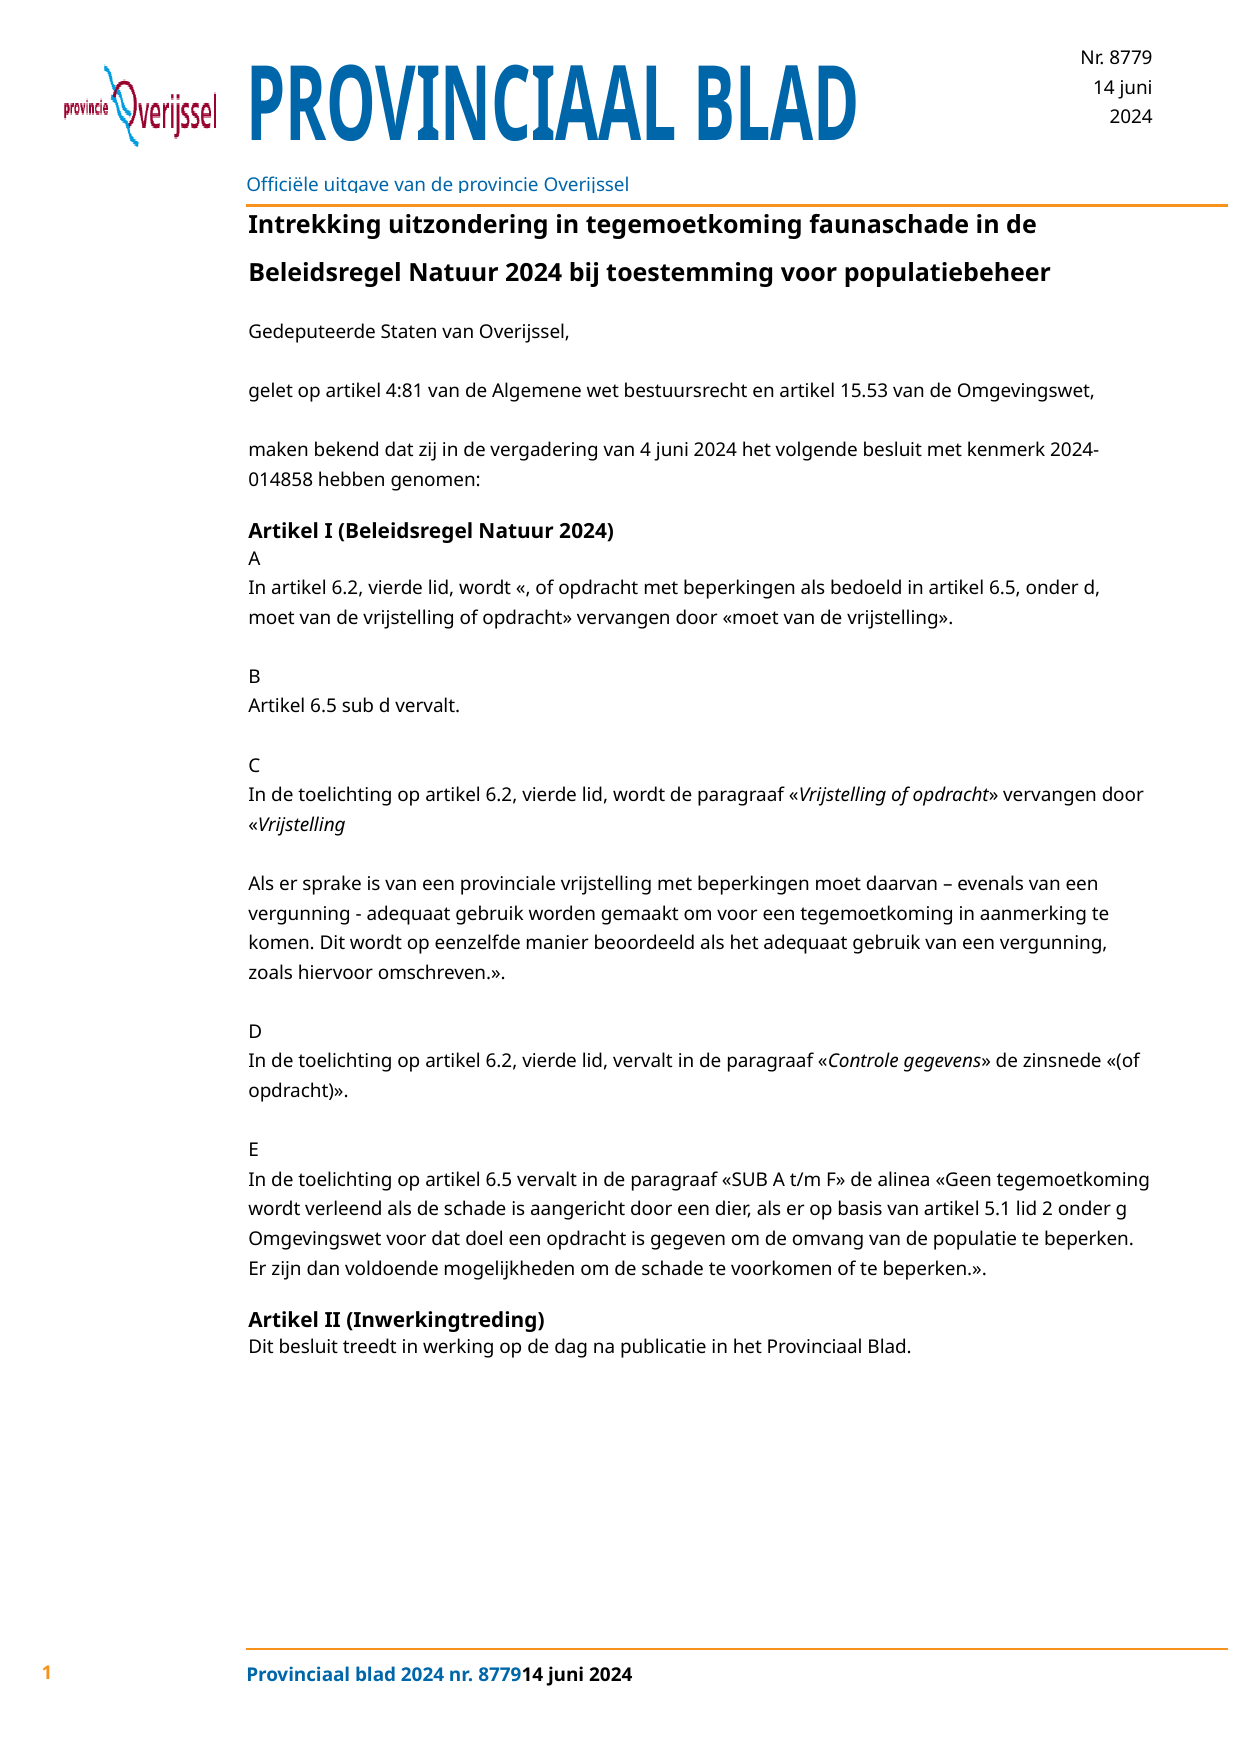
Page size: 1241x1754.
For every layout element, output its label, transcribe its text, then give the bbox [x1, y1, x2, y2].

text Artikel II (Inwerkingtreding) [248, 1305, 1152, 1333]
text A [248, 545, 1152, 570]
text Als er sprake is van een provinciale vrijstelling met beperkingen moet daarvan – evenals van een vergunning - adequaat gebruik worden gemaakt om voor een tegemoetkoming in aanmerking te komen. Dit wordt op eenzelfde manier beoordeeld als het adequaat gebruik van een vergunning, zoals hiervoor omschreven.». [248, 870, 1152, 984]
text In de toelichting op artikel 6.5 vervalt in de paragraaf «SUB A t/m F» de alinea «Geen tegemoetkoming wordt verleend als de schade is aangericht door een dier, als er op basis van artikel 5.1 lid 2 onder g Omgevingswet voor dat doel een opdracht is gegeven om de omvang van de populatie te beperken. Er zijn dan voldoende mogelijkheden om de schade te voorkomen of te beperken.». [248, 1166, 1152, 1280]
text Gedeputeerde Staten van Overijssel, [248, 318, 1152, 344]
text E [248, 1136, 1152, 1162]
text In de toelichting op artikel 6.2, vierde lid, vervalt in de paragraaf «Controle gegevens» de zinsnede «(of opdracht)». [248, 1048, 1152, 1103]
text maken bekend dat zij in de vergadering van 4 juni 2024 het volgende besluit met kenmerk 2024-014858 hebben genomen: [248, 436, 1152, 492]
text C [248, 752, 1152, 777]
text Dit besluit treedt in werking op de dag na publicatie in het Provinciaal Blad. [248, 1333, 1152, 1359]
text Artikel 6.5 sub d vervalt. [248, 693, 1152, 718]
text B [248, 663, 1152, 689]
text In de toelichting op artikel 6.2, vierde lid, wordt de paragraaf «Vrijstelling of opdracht» vervangen door «Vrijstelling [248, 781, 1152, 837]
picture [41, 47, 231, 172]
text In artikel 6.2, vierde lid, wordt «, of opdracht met beperkingen als bedoeld in artikel 6.5, onder d, moet van de vrijstelling of opdracht» vervangen door «moet van de vrijstelling». [248, 574, 1152, 629]
text Intrekking uitzondering in tegemoetkoming faunaschade in de Beleidsregel Natuur 2024 bij toestemming voor populatiebeheer [248, 207, 1152, 288]
text gelet op artikel 4:81 van de Algemene wet bestuursrecht en artikel 15.53 van de Omgevingswet, [248, 377, 1152, 403]
text Artikel I (Beleidsregel Natuur 2024) [248, 516, 1152, 545]
text D [248, 1018, 1152, 1044]
